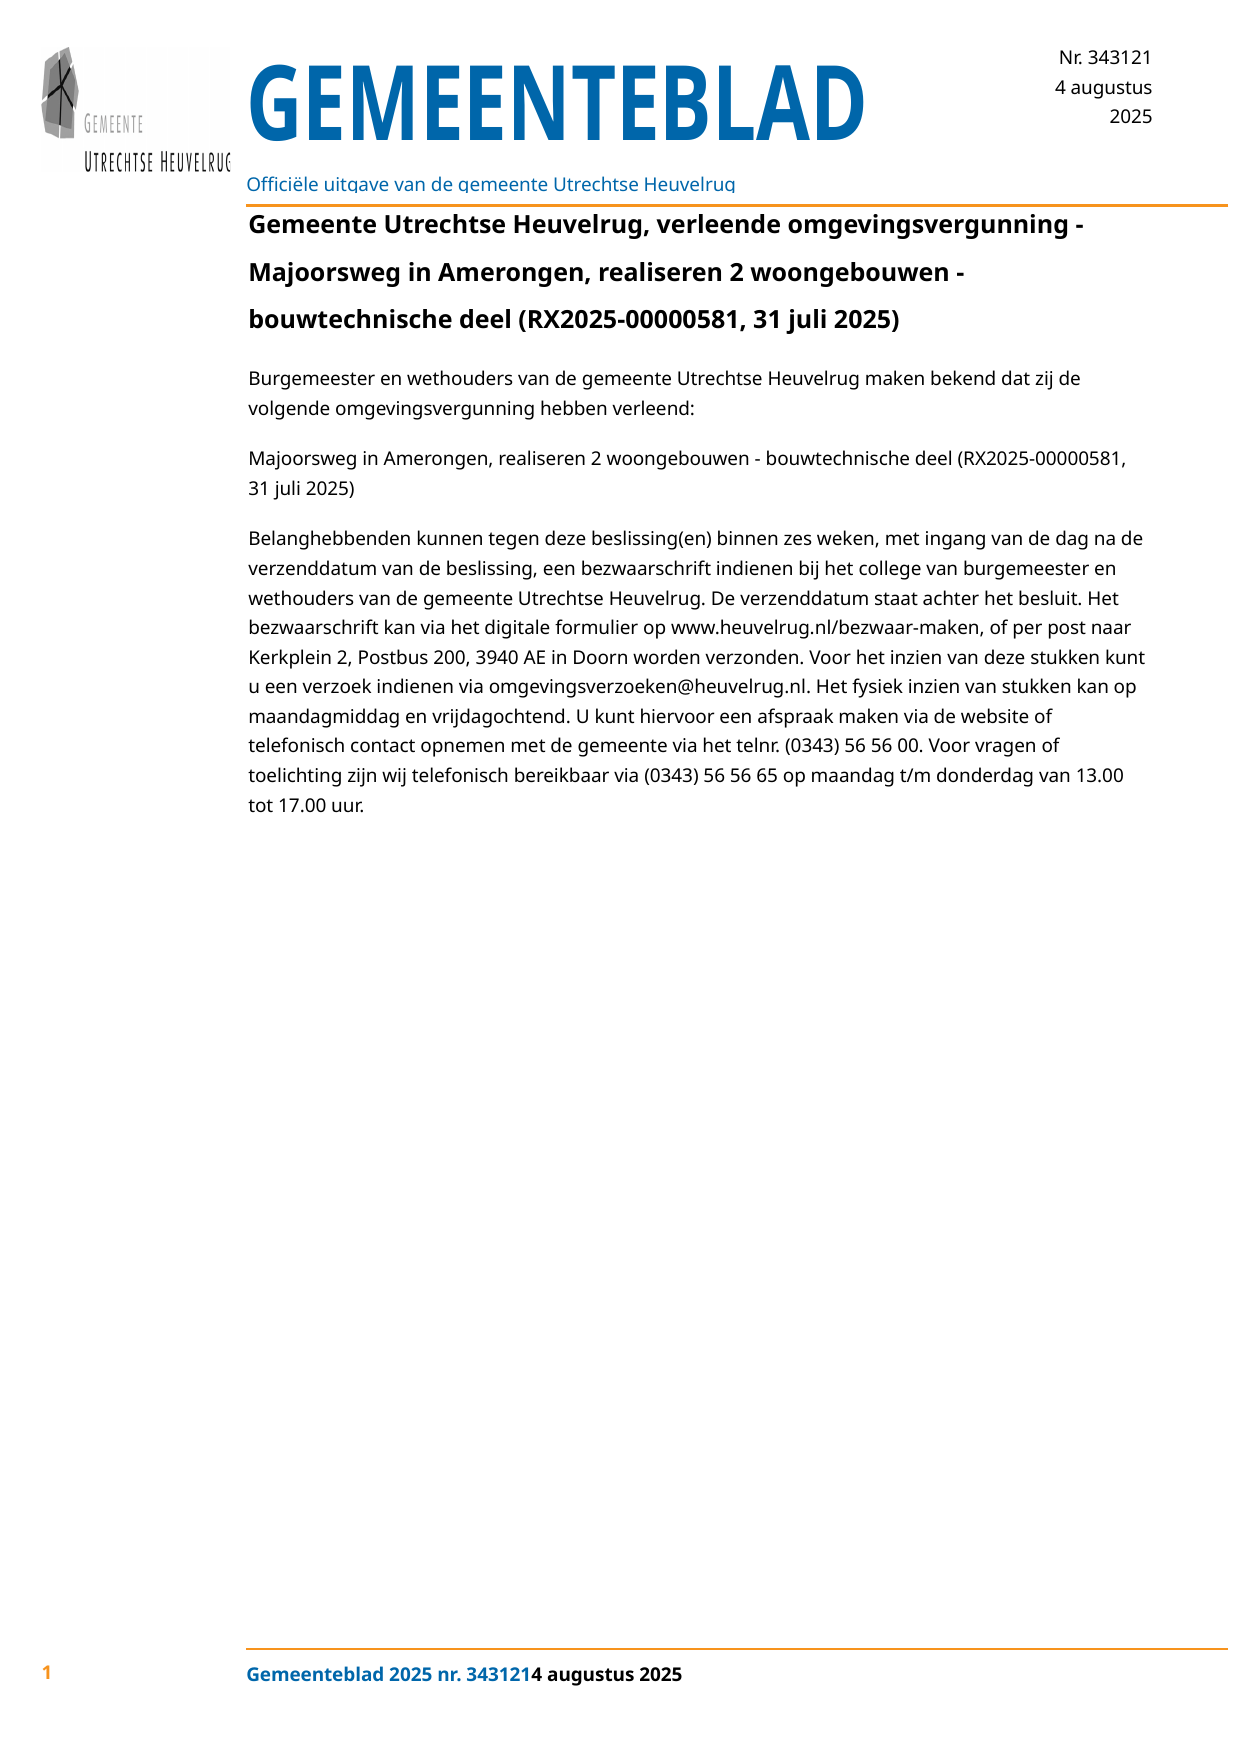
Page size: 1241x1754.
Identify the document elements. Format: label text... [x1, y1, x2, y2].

text Gemeente Utrechtse Heuvelrug, verleende omgevingsvergunning - Majoorsweg in Amerongen, realiseren 2 woongebouwen - bouwtechnische deel (RX2025-00000581, 31 juli 2025) [248, 207, 1152, 336]
text Majoorsweg in Amerongen, realiseren 2 woongebouwen - bouwtechnische deel (RX2025-00000581, 31 juli 2025) [248, 446, 1152, 501]
picture [41, 47, 231, 172]
text Belanghebbenden kunnen tegen deze beslissing(en) binnen zes weken, met ingang van de dag na de verzenddatum van de beslissing, een bezwaarschrift indienen bij het college van burgemeester en wethouders van de gemeente Utrechtse Heuvelrug. De verzenddatum staat achter het besluit. Het bezwaarschrift kan via het digitale formulier op www.heuvelrug.nl/bezwaar-maken, of per post naar Kerkplein 2, Postbus 200, 3940 AE in Doorn worden verzonden. Voor het inzien van deze stukken kunt u een verzoek indienen via omgevingsverzoeken@heuvelrug.nl. Het fysiek inzien van stukken kan op maandagmiddag en vrijdagochtend. U kunt hiervoor een afspraak maken via de website of telefonisch contact opnemen met de gemeente via het telnr. (0343) 56 56 00. Voor vragen of toelichting zijn wij telefonisch bereikbaar via (0343) 56 56 65 op maandag t/m donderdag van 13.00 tot 17.00 uur. [248, 526, 1152, 817]
text Burgemeester en wethouders van de gemeente Utrechtse Heuvelrug maken bekend dat zij de volgende omgevingsvergunning hebben verleend: [248, 366, 1152, 421]
